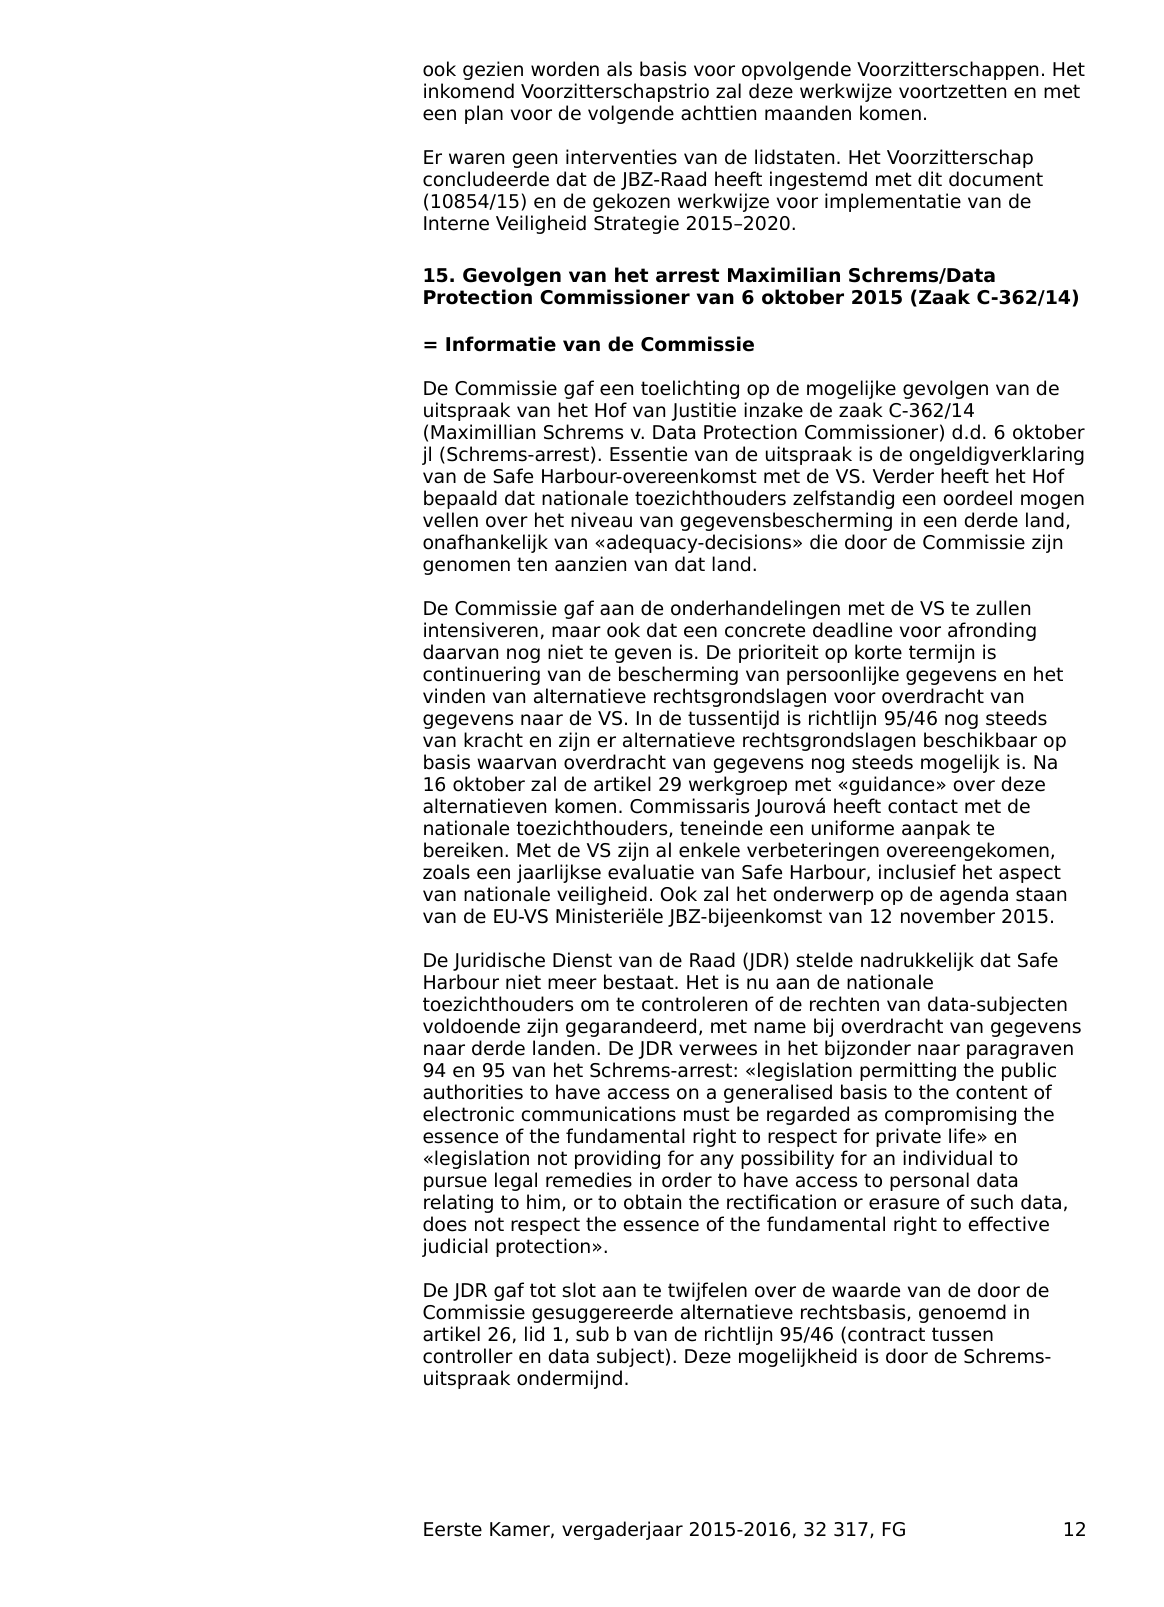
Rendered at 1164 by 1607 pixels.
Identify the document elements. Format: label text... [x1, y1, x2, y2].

text = Informatie van de Commissie [422, 334, 1087, 356]
text De Juridische Dienst van de Raad (JDR) stelde nadrukkelijk dat Safe Harbour niet meer bestaat. Het is nu aan de nationale toezichthouders om te controleren of de rechten van data-subjecten voldoende zijn gegarandeerd, met name bij overdracht van gegevens naar derde landen. De JDR verwees in het bijzonder naar paragraven 94 en 95 van het Schrems-arrest: «legislation permitting the public authorities to have access on a generalised basis to the content of electronic communications must be regarded as compromising the essence of the fundamental right to respect for private life» en «legislation not providing for any possibility for an individual to pursue legal remedies in order to have access to personal data relating to him, or to obtain the rectification or erasure of such data, does not respect the essence of the fundamental right to effective judicial protection». [422, 950, 1087, 1258]
subtitle 15. Gevolgen van het arrest Maximilian Schrems/Data Protection Commissioner van 6 oktober 2015 (Zaak C-362/14) [422, 265, 1087, 309]
text De Commissie gaf een toelichting op de mogelijke gevolgen van de uitspraak van het Hof van Justitie inzake de zaak C-362/14 (Maximillian Schrems v. Data Protection Commissioner) d.d. 6 oktober jl (Schrems-arrest). Essentie van de uitspraak is de ongeldigverklaring van de Safe Harbour-overeenkomst met de VS. Verder heeft het Hof bepaald dat nationale toezichthouders zelfstandig een oordeel mogen vellen over het niveau van gegevensbescherming in een derde land, onafhankelijk van «adequacy-decisions» die door de Commissie zijn genomen ten aanzien van dat land. [422, 378, 1087, 576]
text De JDR gaf tot slot aan te twijfelen over de waarde van de door de Commissie gesuggereerde alternatieve rechtsbasis, genoemd in artikel 26, lid 1, sub b van de richtlijn 95/46 (contract tussen controller en data subject). Deze mogelijkheid is door de Schrems-uitspraak ondermijnd. [422, 1280, 1087, 1390]
text Er waren geen interventies van de lidstaten. Het Voorzitterschap concludeerde dat de JBZ-Raad heeft ingestemd met dit document (10854/15) en de gekozen werkwijze voor implementatie van de Interne Veiligheid Strategie 2015–2020. [422, 147, 1087, 235]
text De Commissie gaf aan de onderhandelingen met de VS te zullen intensiveren, maar ook dat een concrete deadline voor afronding daarvan nog niet te geven is. De prioriteit op korte termijn is continuering van de bescherming van persoonlijke gegevens en het vinden van alternatieve rechtsgrondslagen voor overdracht van gegevens naar de VS. In de tussentijd is richtlijn 95/46 nog steeds van kracht en zijn er alternatieve rechtsgrondslagen beschikbaar op basis waarvan overdracht van gegevens nog steeds mogelijk is. Na 16 oktober zal de artikel 29 werkgroep met «guidance» over deze alternatieven komen. Commissaris Jourová heeft contact met de nationale toezichthouders, teneinde een uniforme aanpak te bereiken. Met de VS zijn al enkele verbeteringen overeengekomen, zoals een jaarlijkse evaluatie van Safe Harbour, inclusief het aspect van nationale veiligheid. Ook zal het onderwerp op de agenda staan van de EU-VS Ministeriële JBZ-bijeenkomst van 12 november 2015. [422, 598, 1087, 928]
text ook gezien worden als basis voor opvolgende Voorzitterschappen. Het inkomend Voorzitterschapstrio zal deze werkwijze voortzetten en met een plan voor de volgende achttien maanden komen. [422, 59, 1087, 125]
